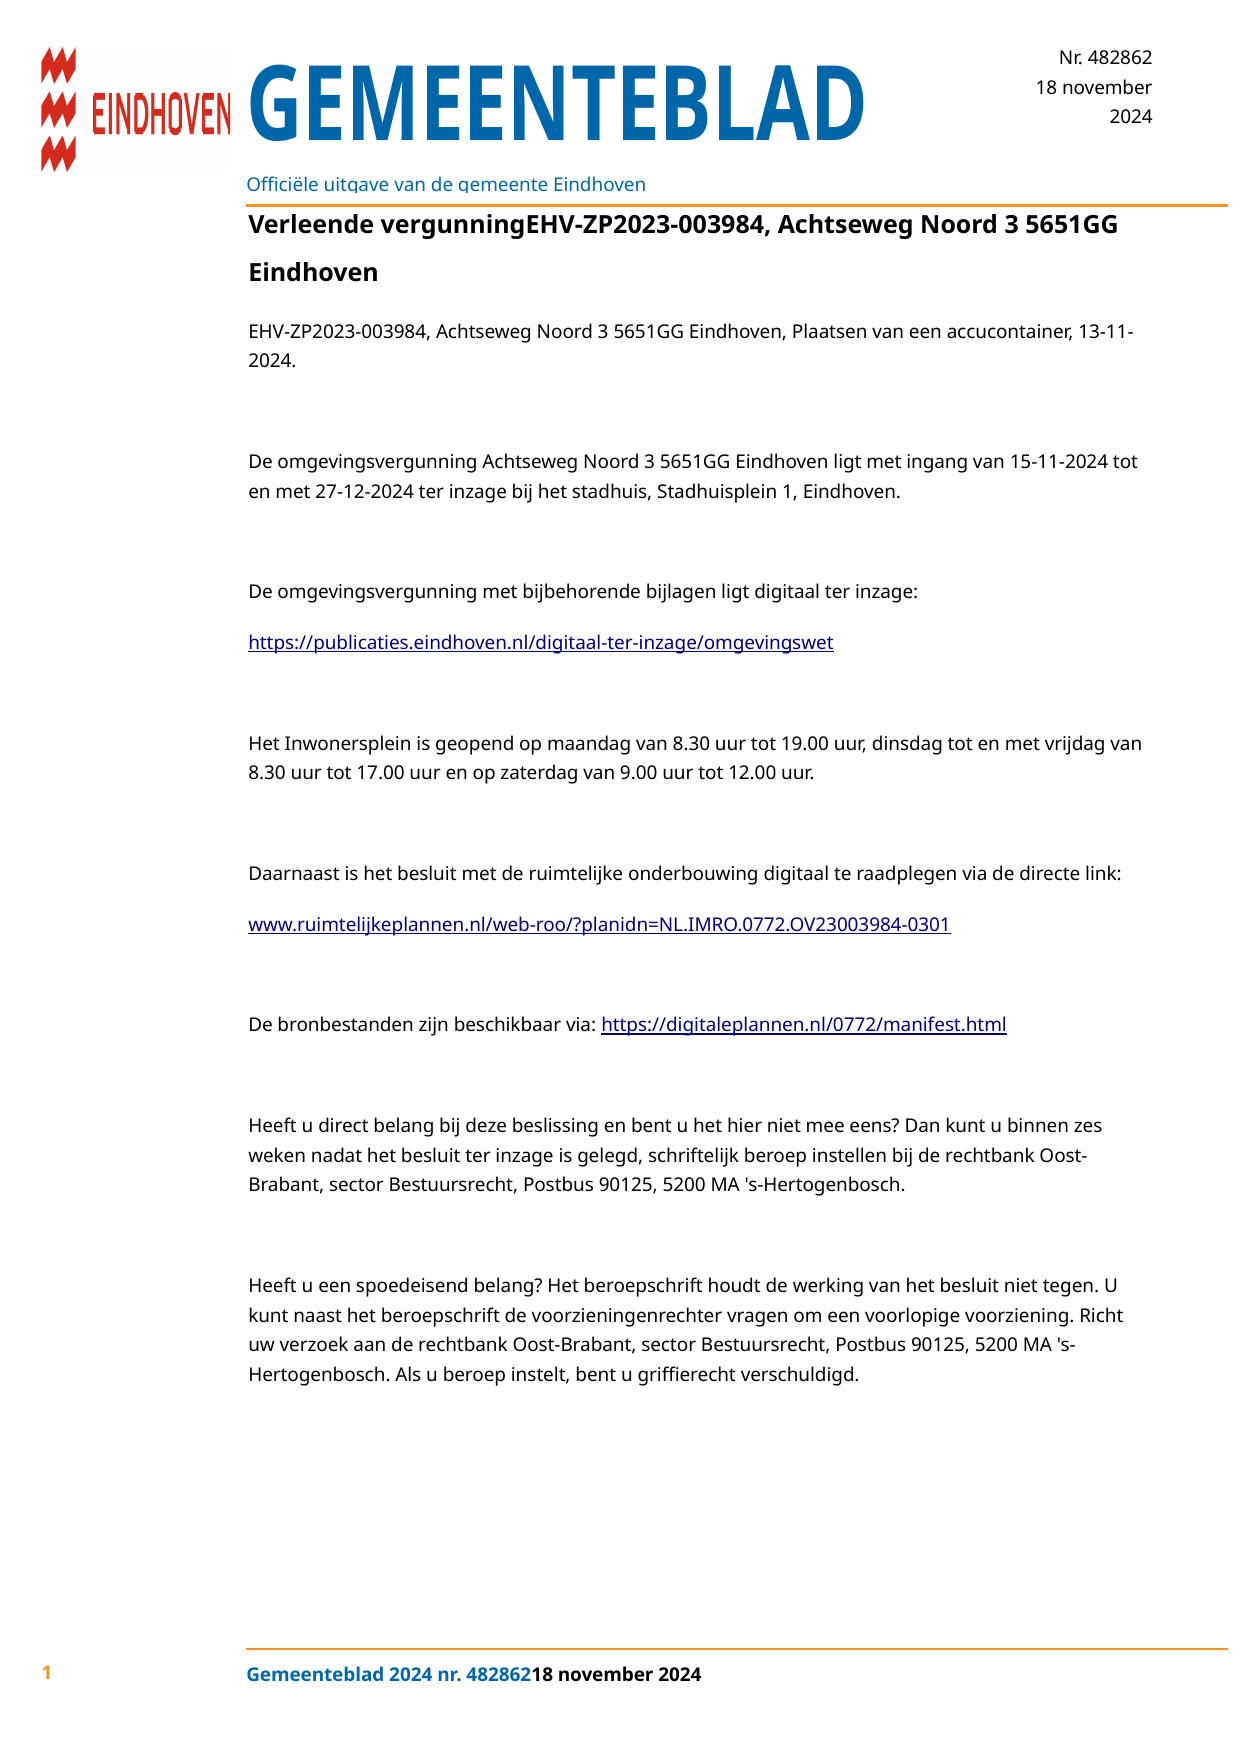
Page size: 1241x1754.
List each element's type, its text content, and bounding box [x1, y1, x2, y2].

text De omgevingsvergunning met bijbehorende bijlagen ligt digitaal ter inzage: [248, 579, 1152, 604]
text Daarnaast is het besluit met de ruimtelijke onderbouwing digitaal te raadplegen via de directe link: [248, 860, 1152, 886]
text https://publicaties.eindhoven.nl/digitaal-ter-inzage/omgevingswet [248, 629, 1152, 655]
text De bronbestanden zijn beschikbaar via: https://digitaleplannen.nl/0772/manifest.html [248, 1012, 1152, 1037]
text De omgevingsvergunning Achtseweg Noord 3 5651GG Eindhoven ligt met ingang van 15-11-2024 tot en met 27-12-2024 ter inzage bij het stadhuis, Stadhuisplein 1, Eindhoven. [248, 448, 1152, 504]
text Verleende vergunningEHV-ZP2023-003984, Achtseweg Noord 3 5651GG Eindhoven [248, 207, 1152, 288]
text Heeft u een spoedeisend belang? Het beroepschrift houdt de werking van het besluit niet tegen. U kunt naast het beroepschrift de voorzieningenrechter vragen om een voorlopige voorziening. Richt uw verzoek aan de rechtbank Oost-Brabant, sector Bestuursrecht, Postbus 90125, 5200 MA 's-Hertogenbosch. Als u beroep instelt, bent u griffierecht verschuldigd. [248, 1272, 1152, 1387]
text EHV-ZP2023-003984, Achtseweg Noord 3 5651GG Eindhoven, Plaatsen van een accucontainer, 13-11-2024. [248, 318, 1152, 373]
text Het Inwonersplein is geopend op maandag van 8.30 uur tot 19.00 uur, dinsdag tot en met vrijdag van 8.30 uur tot 17.00 uur en op zaterdag van 9.00 uur tot 12.00 uur. [248, 730, 1152, 785]
text Heeft u direct belang bij deze beslissing en bent u het hier niet mee eens? Dan kunt u binnen zes weken nadat het besluit ter inzage is gelegd, schriftelijk beroep instellen bij de rechtbank Oost-Brabant, sector Bestuursrecht, Postbus 90125, 5200 MA 's-Hertogenbosch. [248, 1112, 1152, 1197]
text www.ruimtelijkeplannen.nl/web-roo/?planidn=NL.IMRO.0772.OV23003984-0301 [248, 911, 1152, 937]
picture [41, 47, 231, 172]
